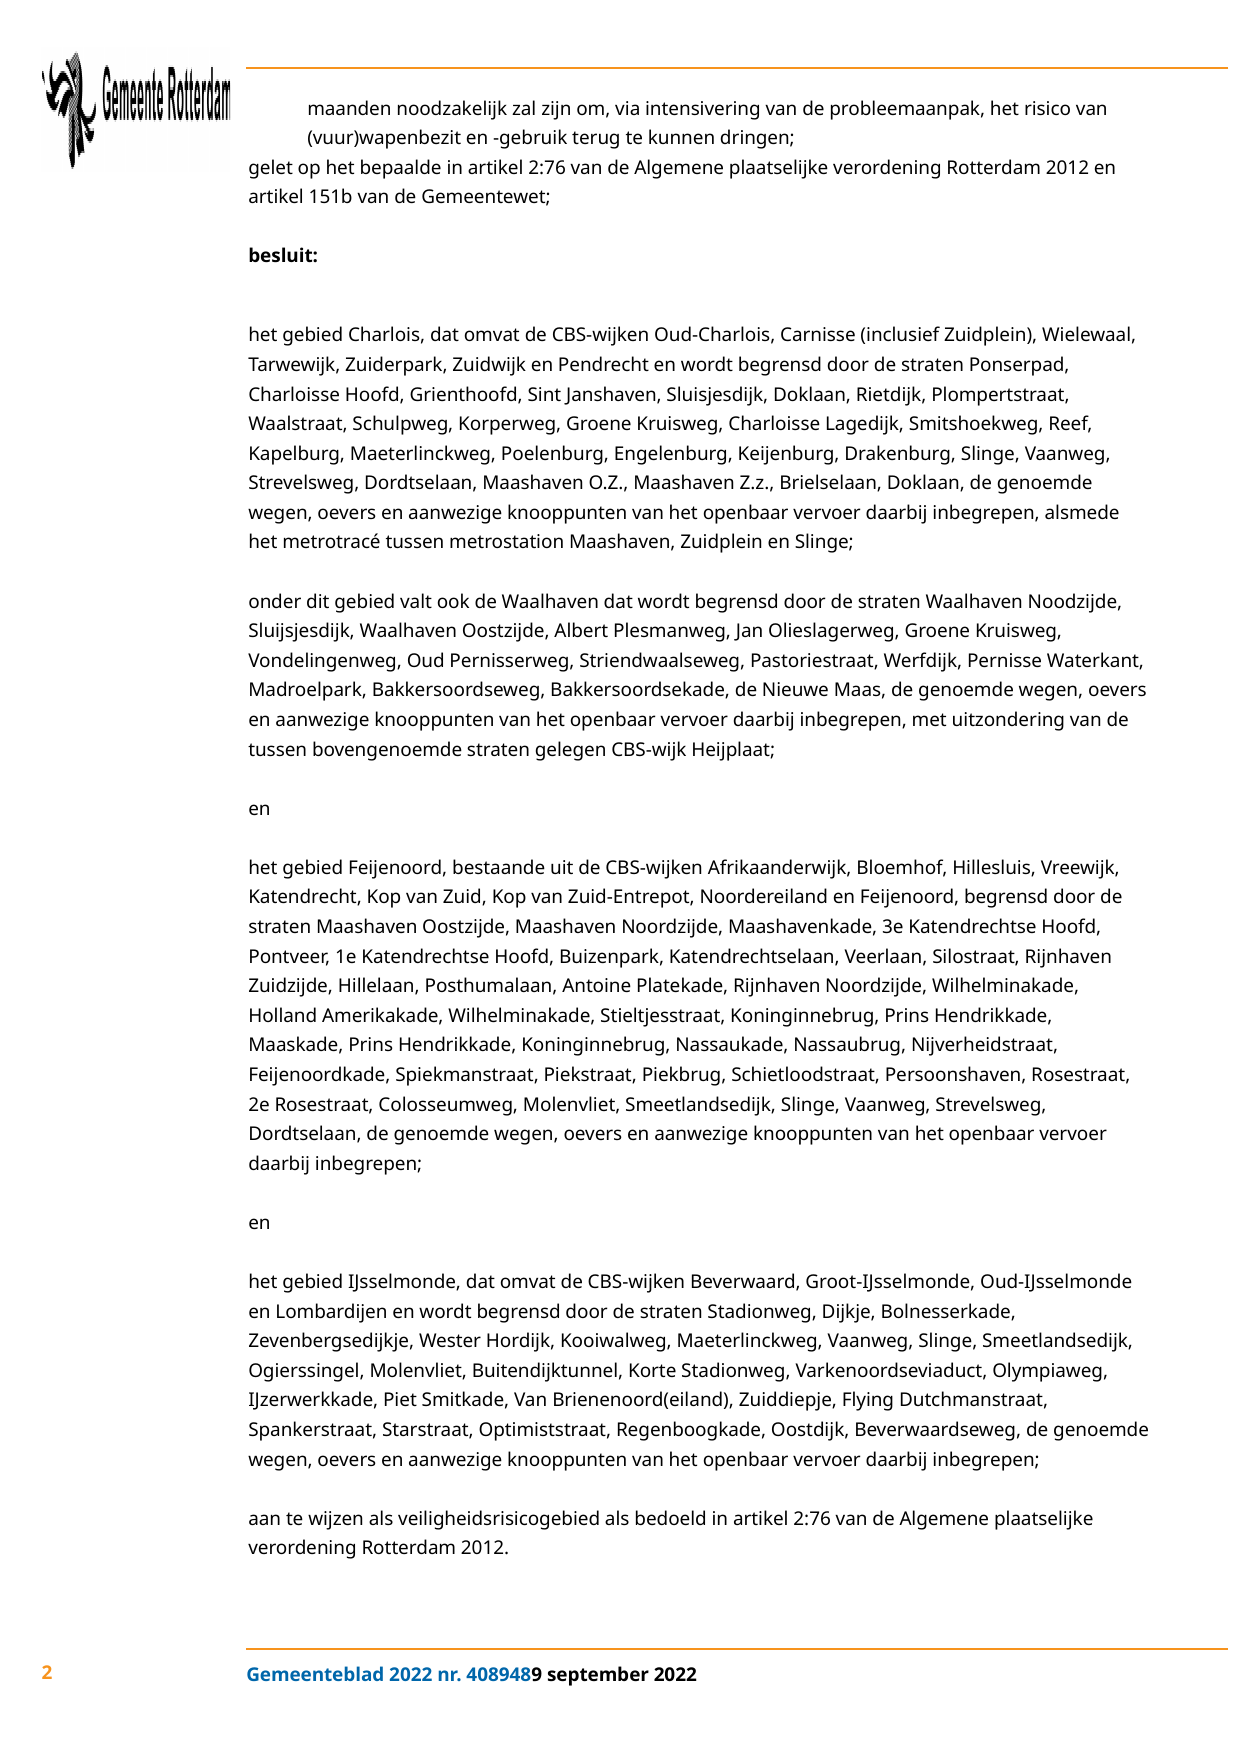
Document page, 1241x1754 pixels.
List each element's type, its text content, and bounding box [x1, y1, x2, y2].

text aan te wijzen als veiligheidsrisicogebied als bedoeld in artikel 2:76 van de Algemene plaatselijke verordening Rotterdam 2012. [248, 1505, 1152, 1560]
text het gebied IJsselmonde, dat omvat de CBS-wijken Beverwaard, Groot-IJsselmonde, Oud-IJsselmonde en Lombardijen en wordt begrensd door de straten Stadionweg, Dijkje, Bolnesserkade, Zevenbergsedijkje, Wester Hordijk, Kooiwalweg, Maeterlinckweg, Vaanweg, Slinge, Smeetlandsedijk, Ogierssingel, Molenvliet, Buitendijktunnel, Korte Stadionweg, Varkenoordseviaduct, Olympiaweg, IJzerwerkkade, Piet Smitkade, Van Brienenoord(eiland), Zuiddiepje, Flying Dutchmanstraat, Spankerstraat, Starstraat, Optimiststraat, Regenboogkade, Oostdijk, Beverwaardseweg, de genoemde wegen, oevers en aanwezige knooppunten van het openbaar vervoer daarbij inbegrepen; [248, 1268, 1152, 1471]
text gelet op het bepaalde in artikel 2:76 van de Algemene plaatselijke verordening Rotterdam 2012 en artikel 151b van de Gemeentewet; [248, 154, 1152, 209]
text en [248, 1209, 1152, 1235]
picture [41, 47, 231, 172]
list maanden noodzakelijk zal zijn om, via intensivering van de probleemaanpak, het risico van (vuur)wapenbezit en -gebruik terug te kunnen dringen; [248, 95, 1152, 150]
text het gebied Feijenoord, bestaande uit de CBS-wijken Afrikaanderwijk, Bloemhof, Hillesluis, Vreewijk, Katendrecht, Kop van Zuid, Kop van Zuid-Entrepot, Noordereiland en Feijenoord, begrensd door de straten Maashaven Oostzijde, Maashaven Noordzijde, Maashavenkade, 3e Katendrechtse Hoofd, Pontveer, 1e Katendrechtse Hoofd, Buizenpark, Katendrechtselaan, Veerlaan, Silostraat, Rijnhaven Zuidzijde, Hillelaan, Posthumalaan, Antoine Platekade, Rijnhaven Noordzijde, Wilhelminakade, Holland Amerikakade, Wilhelminakade, Stieltjesstraat, Koninginnebrug, Prins Hendrikkade, Maaskade, Prins Hendrikkade, Koninginnebrug, Nassaukade, Nassaubrug, Nijverheidstraat, Feijenoordkade, Spiekmanstraat, Piekstraat, Piekbrug, Schietloodstraat, Persoonshaven, Rosestraat, 2e Rosestraat, Colosseumweg, Molenvliet, Smeetlandsedijk, Slinge, Vaanweg, Strevelsweg, Dordtselaan, de genoemde wegen, oevers en aanwezige knooppunten van het openbaar vervoer daarbij inbegrepen; [248, 854, 1152, 1176]
text en [248, 795, 1152, 821]
text onder dit gebied valt ook de Waalhaven dat wordt begrensd door de straten Waalhaven Noodzijde, Sluijsjesdijk, Waalhaven Oostzijde, Albert Plesmanweg, Jan Olieslagerweg, Groene Kruisweg, Vondelingenweg, Oud Pernisserweg, Striendwaalseweg, Pastoriestraat, Werfdijk, Pernisse Waterkant, Madroelpark, Bakkersoordseweg, Bakkersoordsekade, de Nieuwe Maas, de genoemde wegen, oevers en aanwezige knooppunten van het openbaar vervoer daarbij inbegrepen, met uitzondering van de tussen bovengenoemde straten gelegen CBS-wijk Heijplaat; [248, 588, 1152, 761]
text het gebied Charlois, dat omvat de CBS-wijken Oud-Charlois, Carnisse (inclusief Zuidplein), Wielewaal, Tarwewijk, Zuiderpark, Zuidwijk en Pendrecht en wordt begrensd door de straten Ponserpad, Charloisse Hoofd, Grienthoofd, Sint Janshaven, Sluisjesdijk, Doklaan, Rietdijk, Plompertstraat, Waalstraat, Schulpweg, Korperweg, Groene Kruisweg, Charloisse Lagedijk, Smitshoekweg, Reef, Kapelburg, Maeterlinckweg, Poelenburg, Engelenburg, Keijenburg, Drakenburg, Slinge, Vaanweg, Strevelsweg, Dordtselaan, Maashaven O.Z., Maashaven Z.z., Brielselaan, Doklaan, de genoemde wegen, oevers en aanwezige knooppunten van het openbaar vervoer daarbij inbegrepen, alsmede het metrotracé tussen metrostation Maashaven, Zuidplein en Slinge; [248, 322, 1152, 554]
text besluit: [248, 243, 1152, 268]
